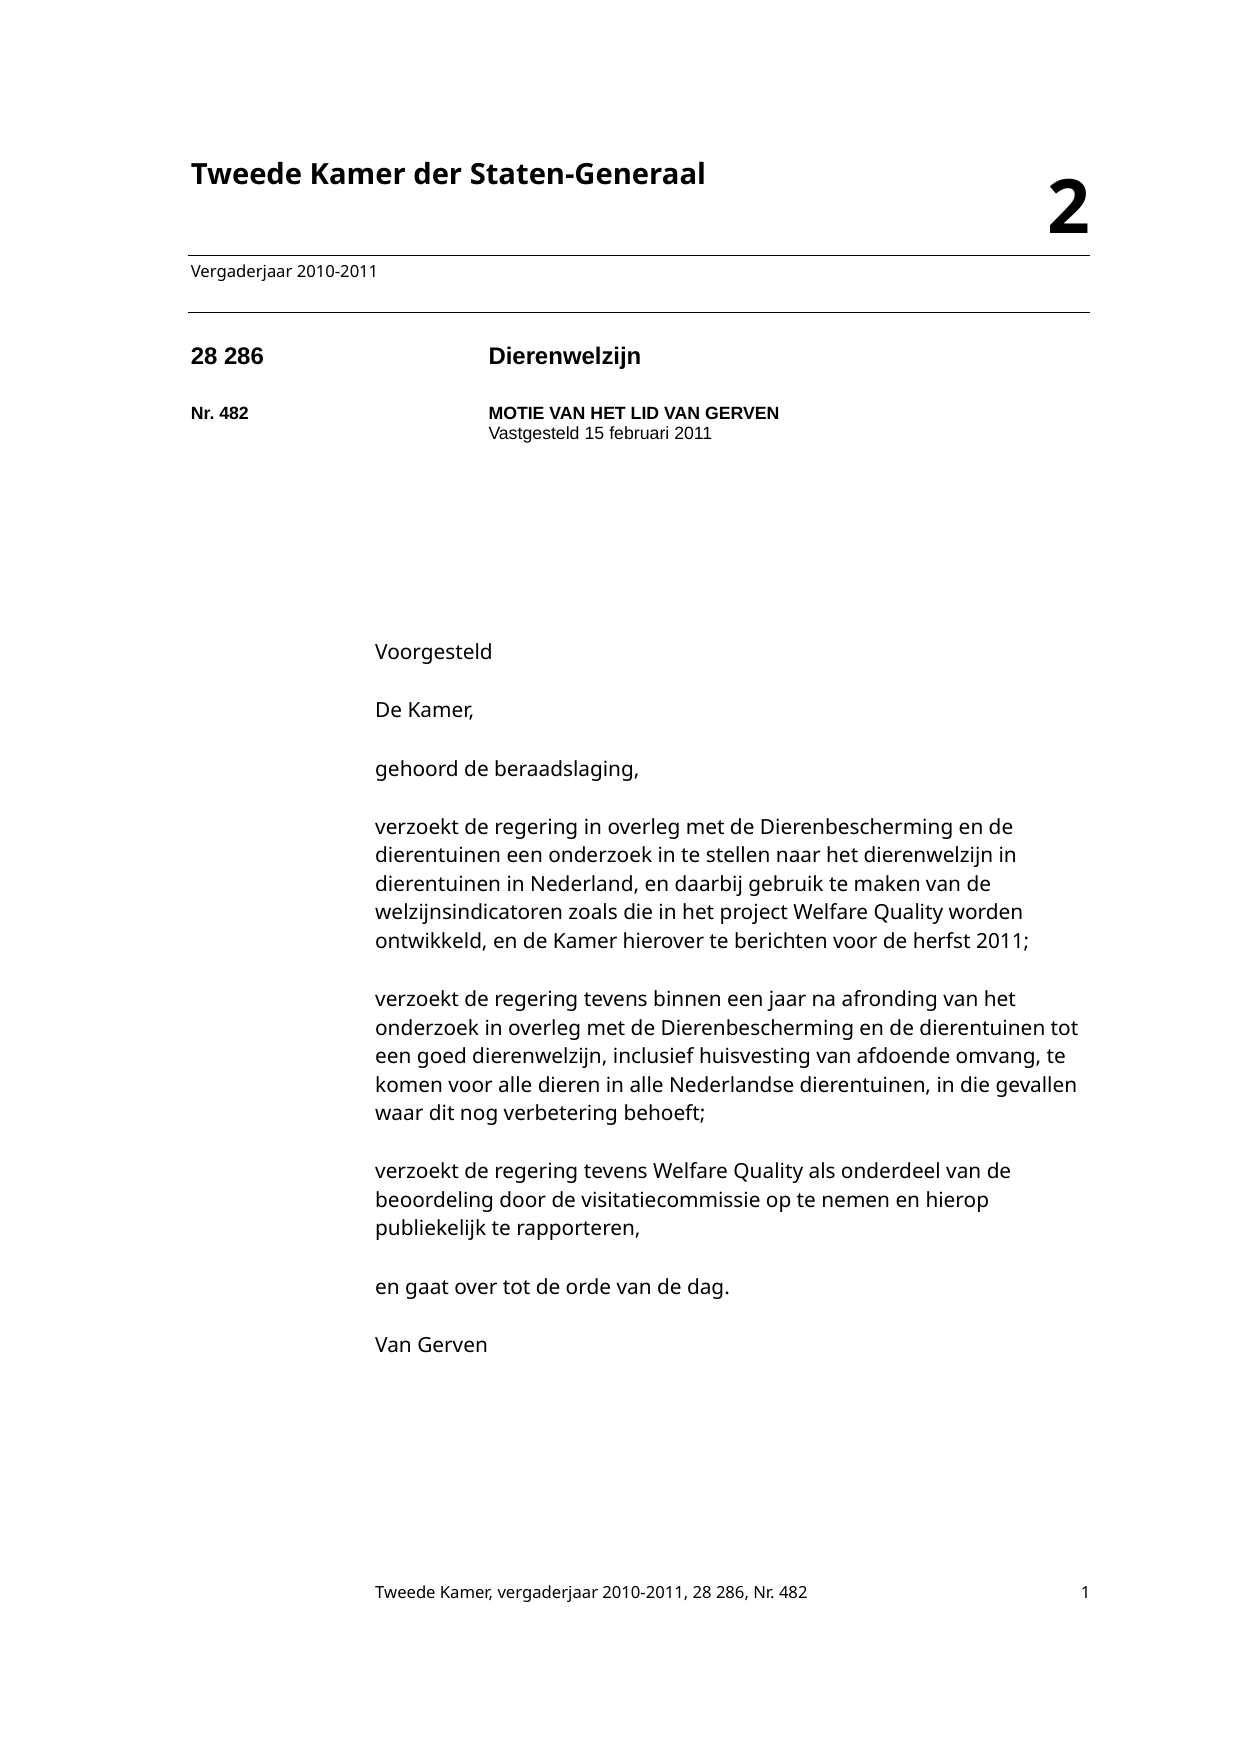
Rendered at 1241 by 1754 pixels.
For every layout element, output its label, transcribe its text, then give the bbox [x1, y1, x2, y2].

text verzoekt de regering in overleg met de Dierenbescherming en de dierentuinen een onderzoek in te stellen naar het dierenwelzijn in dierentuinen in Nederland, en daarbij gebruik te maken van de welzijnsindicatoren zoals die in het project Welfare Quality worden ontwikkeld, en de Kamer hierover te berichten voor de herfst 2011; [375, 812, 1090, 954]
table_cell Dierenwelzijn [485, 339, 1090, 399]
text De Kamer, [375, 695, 1090, 724]
text gehoord de beraadslaging, [375, 754, 1090, 782]
table_cell MOTIE VAN HET LID VAN GERVEN Vastgesteld 15 februari 2011 [485, 399, 1090, 518]
table_cell [485, 313, 1090, 339]
text Van Gerven [375, 1330, 1090, 1359]
text verzoekt de regering tevens binnen een jaar na afronding van het onderzoek in overleg met de Dierenbescherming en de dierentuinen tot een goed dierenwelzijn, inclusief huisvesting van afdoende omvang, te komen voor alle dieren in alle Nederlandse dierentuinen, in die gevallen waar dit nog verbetering behoeft; [375, 984, 1090, 1127]
table_cell 28 286 [188, 339, 485, 399]
table_cell Vergaderjaar 2010-2011 [188, 256, 485, 312]
text en gaat over tot de orde van de dag. [375, 1272, 1090, 1300]
table_cell [485, 256, 1090, 312]
table_header 2 [910, 150, 1090, 255]
table_cell Nr. 482 [188, 399, 485, 518]
text verzoekt de regering tevens Welfare Quality als onderdeel van de beoordeling door de visitatiecommissie op te nemen en hierop publiekelijk te rapporteren, [375, 1157, 1090, 1242]
text Voorgesteld [375, 637, 1090, 665]
table_cell [188, 313, 485, 339]
table_header Tweede Kamer der Staten-Generaal [188, 150, 909, 255]
